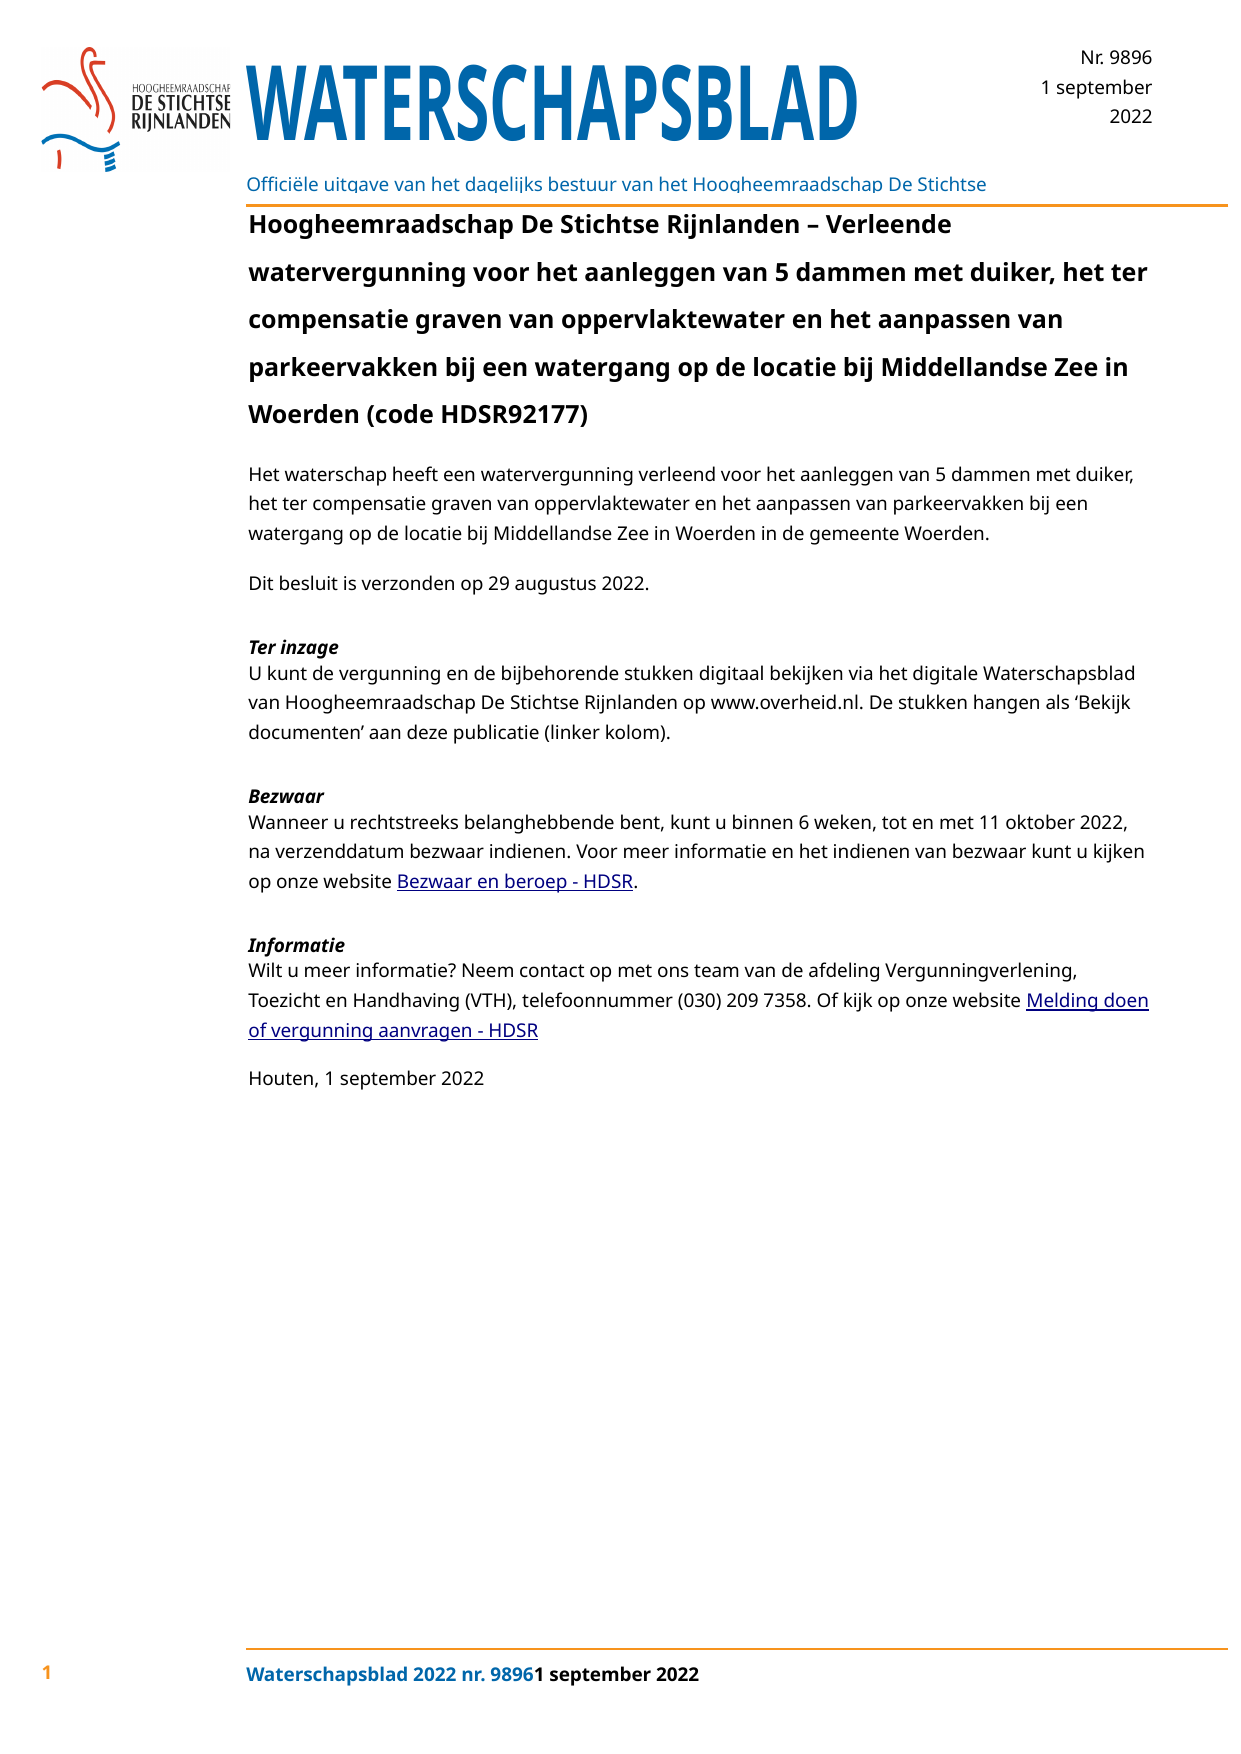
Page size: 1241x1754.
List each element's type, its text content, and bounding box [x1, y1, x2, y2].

text Houten, 1 september 2022 [248, 1065, 1152, 1090]
text Ter inzage [248, 634, 1152, 660]
text Hoogheemraadschap De Stichtse Rijnlanden – Verleende watervergunning voor het aanleggen van 5 dammen met duiker, het ter compensatie graven van oppervlaktewater en het aanpassen van parkeervakken bij een watergang op de locatie bij Middellandse Zee in Woerden (code HDSR92177) [248, 207, 1152, 431]
text Bezwaar [248, 783, 1152, 809]
text U kunt de vergunning en de bijbehorende stukken digitaal bekijken via het digitale Waterschapsblad van Hoogheemraadschap De Stichtse Rijnlanden op www.overheid.nl. De stukken hangen als ‘Bekijk documenten’ aan deze publicatie (linker kolom). [248, 660, 1152, 745]
text Informatie [248, 932, 1152, 958]
picture [41, 47, 231, 172]
text Wanneer u rechtstreeks belanghebbende bent, kunt u binnen 6 weken, tot en met 11 oktober 2022, na verzenddatum bezwaar indienen. Voor meer informatie en het indienen van bezwaar kunt u kijken op onze website Bezwaar en beroep - HDSR. [248, 809, 1152, 894]
text Dit besluit is verzonden op 29 augustus 2022. [248, 570, 1152, 596]
text Wilt u meer informatie? Neem contact op met ons team van de afdeling Vergunningverlening, Toezicht en Handhaving (VTH), telefoonnummer (030) 209 7358. Of kijk op onze website Melding doen of vergunning aanvragen - HDSR [248, 958, 1152, 1043]
text Het waterschap heeft een watervergunning verleend voor het aanleggen van 5 dammen met duiker, het ter compensatie graven van oppervlaktewater en het aanpassen van parkeervakken bij een watergang op de locatie bij Middellandse Zee in Woerden in de gemeente Woerden. [248, 461, 1152, 546]
